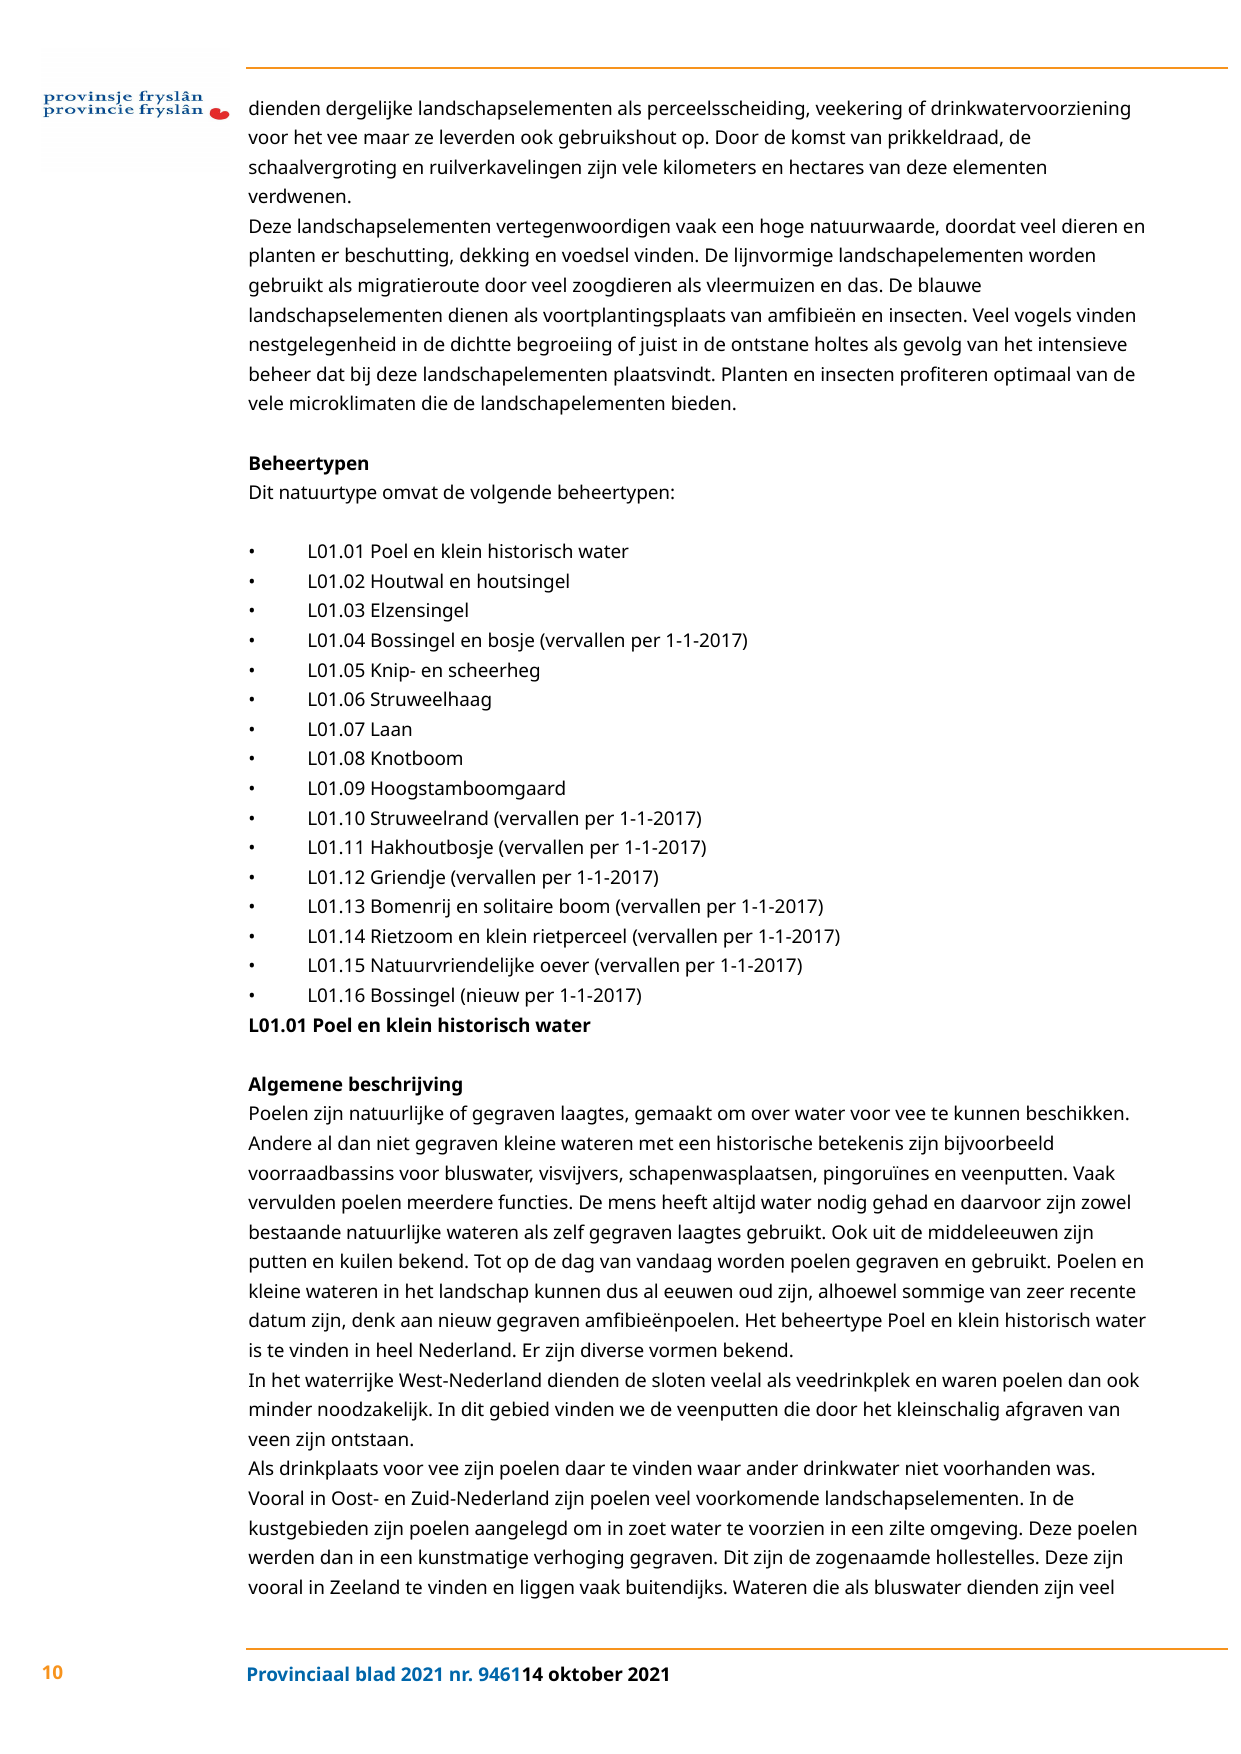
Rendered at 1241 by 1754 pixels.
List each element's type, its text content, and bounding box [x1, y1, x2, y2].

list L01.01 Poel en klein historisch water [248, 538, 1152, 564]
list L01.06 Struweelhaag [248, 686, 1152, 712]
list L01.03 Elzensingel [248, 598, 1152, 623]
text In het waterrijke West-Nederland dienden de sloten veelal als veedrinkplek en waren poelen dan ook minder noodzakelijk. In dit gebied vinden we de veenputten die door het kleinschalig afgraven van veen zijn ontstaan. [248, 1367, 1152, 1452]
list L01.04 Bossingel en bosje (vervallen per 1-1-2017) [248, 627, 1152, 653]
list L01.12 Griendje (vervallen per 1-1-2017) [248, 864, 1152, 890]
text L01.01 Poel en klein historisch water [248, 1012, 1152, 1038]
list L01.14 Rietzoom en klein rietperceel (vervallen per 1-1-2017) [248, 923, 1152, 949]
text Dit natuurtype omvat de volgende beheertypen: [248, 479, 1152, 505]
list L01.05 Knip- en scheerheg [248, 657, 1152, 683]
list L01.02 Houtwal en houtsingel [248, 568, 1152, 594]
picture [41, 47, 231, 172]
list L01.13 Bomenrij en solitaire boom (vervallen per 1-1-2017) [248, 893, 1152, 919]
text Poelen zijn natuurlijke of gegraven laagtes, gemaakt om over water voor vee te kunnen beschikken. Andere al dan niet gegraven kleine wateren met een historische betekenis zijn bijvoorbeeld voorraadbassins voor bluswater, visvijvers, schapenwasplaatsen, pingoruïnes en veenputten. Vaak vervulden poelen meerdere functies. De mens heeft altijd water nodig gehad en daarvoor zijn zowel bestaande natuurlijke wateren als zelf gegraven laagtes gebruikt. Ook uit de middeleeuwen zijn putten en kuilen bekend. Tot op de dag van vandaag worden poelen gegraven en gebruikt. Poelen en kleine wateren in het landschap kunnen dus al eeuwen oud zijn, alhoewel sommige van zeer recente datum zijn, denk aan nieuw gegraven amfibieënpoelen. Het beheertype Poel en klein historisch water is te vinden in heel Nederland. Er zijn diverse vormen bekend. [248, 1101, 1152, 1363]
list L01.07 Laan [248, 716, 1152, 742]
list L01.15 Natuurvriendelijke oever (vervallen per 1-1-2017) [248, 953, 1152, 978]
text Als drinkplaats voor vee zijn poelen daar te vinden waar ander drinkwater niet voorhanden was. Vooral in Oost- en Zuid-Nederland zijn poelen veel voorkomende landschapselementen. In de kustgebieden zijn poelen aangelegd om in zoet water te voorzien in een zilte omgeving. Deze poelen werden dan in een kunstmatige verhoging gegraven. Dit zijn de zogenaamde hollestelles. Deze zijn vooral in Zeeland te vinden en liggen vaak buitendijks. Wateren die als bluswater dienden zijn veel [248, 1456, 1152, 1600]
text Beheertypen [248, 450, 1152, 476]
text Algemene beschrijving [248, 1071, 1152, 1097]
text dienden dergelijke landschapselementen als perceelsscheiding, veekering of drinkwatervoorziening voor het vee maar ze leverden ook gebruikshout op. Door de komst van prikkeldraad, de schaalvergroting en ruilverkavelingen zijn vele kilometers en hectares van deze elementen verdwenen. [248, 95, 1152, 209]
list L01.09 Hoogstamboomgaard [248, 775, 1152, 801]
text Deze landschapselementen vertegenwoordigen vaak een hoge natuurwaarde, doordat veel dieren en planten er beschutting, dekking en voedsel vinden. De lijnvormige landschapelementen worden gebruikt als migratieroute door veel zoogdieren als vleermuizen en das. De blauwe landschapselementen dienen als voortplantingsplaats van amfibieën en insecten. Veel vogels vinden nestgelegenheid in de dichtte begroeiing of juist in de ontstane holtes als gevolg van het intensieve beheer dat bij deze landschapelementen plaatsvindt. Planten en insecten profiteren optimaal van de vele microklimaten die de landschapelementen bieden. [248, 213, 1152, 416]
list L01.10 Struweelrand (vervallen per 1-1-2017) [248, 805, 1152, 831]
list L01.16 Bossingel (nieuw per 1-1-2017) [248, 982, 1152, 1008]
list L01.11 Hakhoutbosje (vervallen per 1-1-2017) [248, 834, 1152, 860]
list L01.08 Knotboom [248, 746, 1152, 771]
